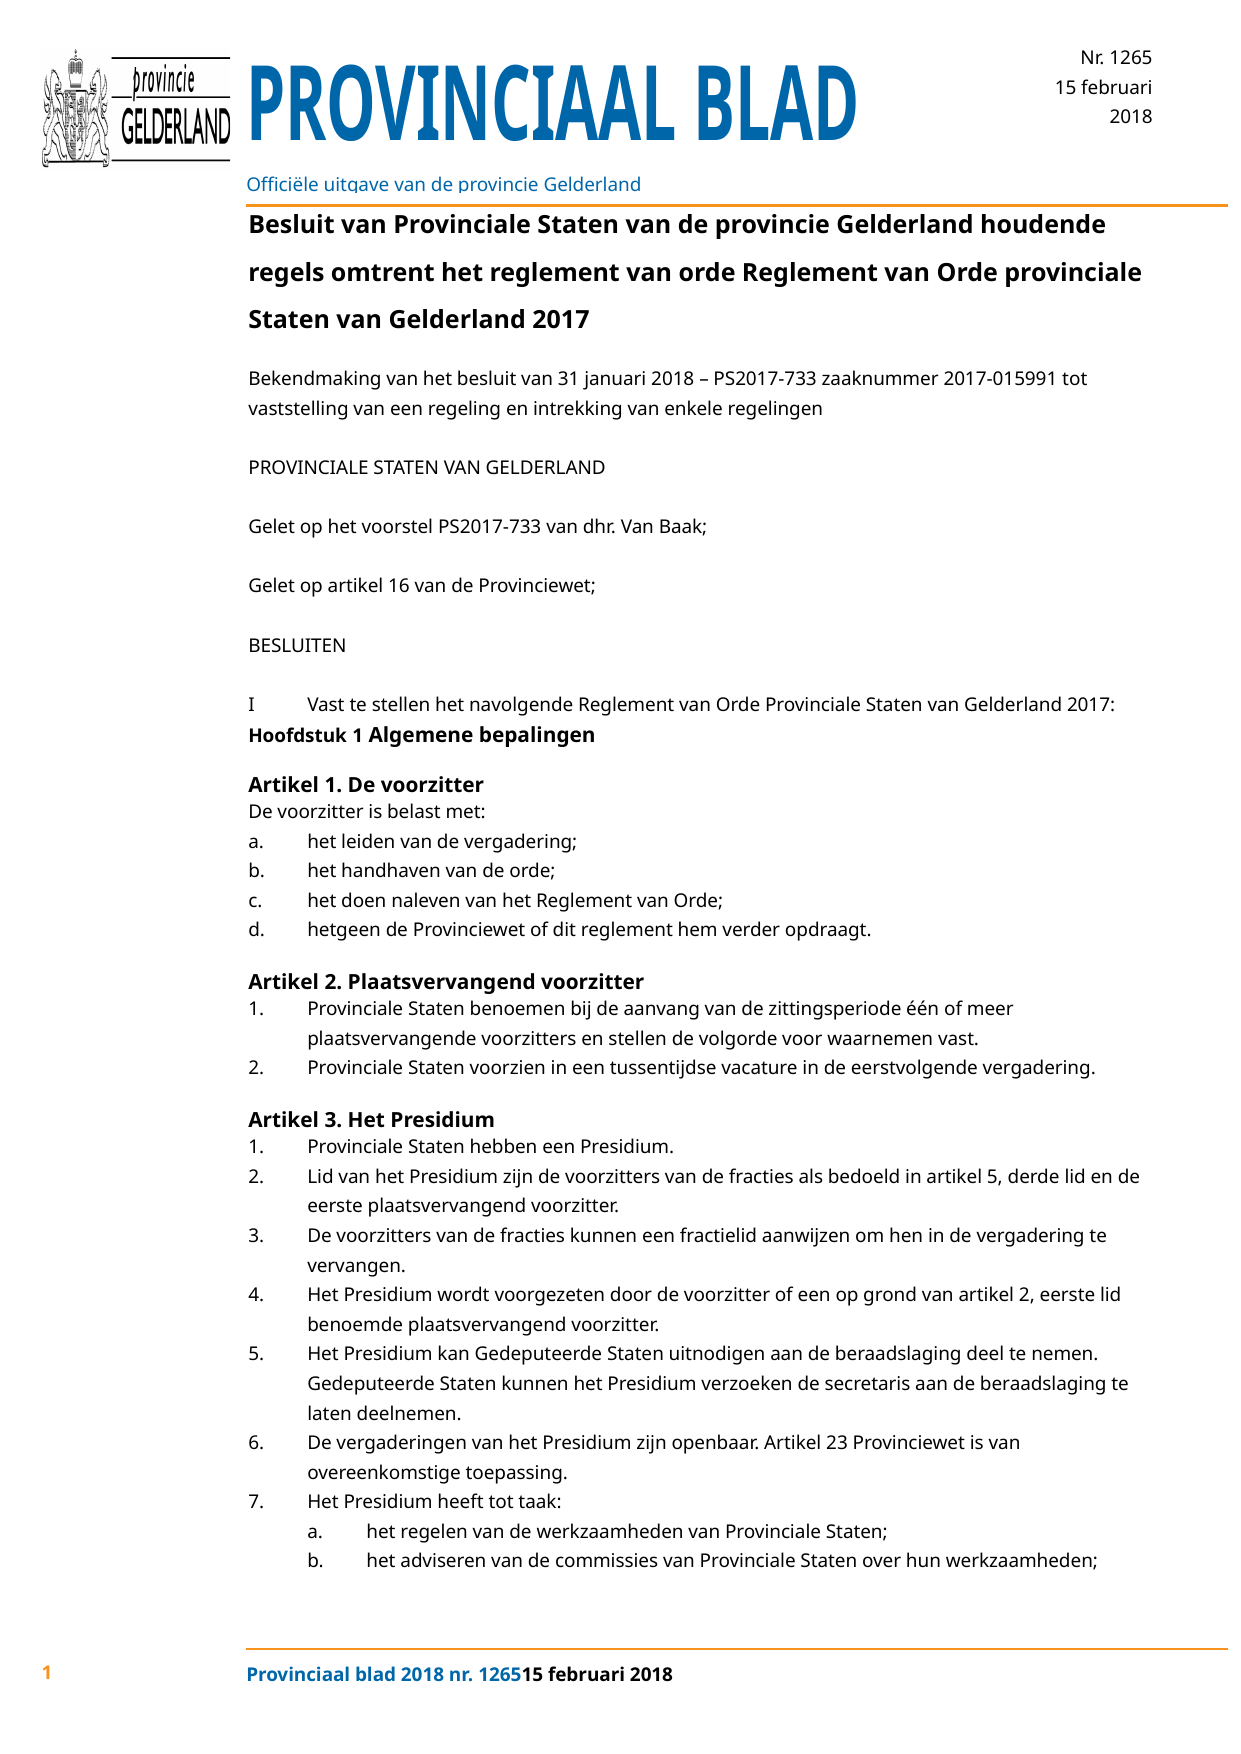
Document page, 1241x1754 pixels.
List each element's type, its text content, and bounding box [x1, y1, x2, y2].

list Provinciale Staten voorzien in een tussentijdse vacature in de eerstvolgende vergadering. [248, 1054, 1152, 1080]
list Het Presidium wordt voorgezeten door de voorzitter of een op grond van artikel 2, eerste lid benoemde plaatsvervangend voorzitter. [248, 1281, 1152, 1337]
text BESLUITEN [248, 632, 1152, 657]
list Vast te stellen het navolgende Reglement van Orde Provinciale Staten van Gelderland 2017: [248, 691, 1152, 717]
list hetgeen de Provinciewet of dit reglement hem verder opdraagt. [248, 917, 1152, 942]
list Lid van het Presidium zijn de voorzitters van de fracties als bedoeld in artikel 5, derde lid en de eerste plaatsvervangend voorzitter. [248, 1163, 1152, 1218]
text Artikel 3. Het Presidium [248, 1105, 1152, 1133]
list Provinciale Staten hebben een Presidium. [248, 1133, 1152, 1159]
list het handhaven van de orde; [248, 857, 1152, 883]
text Bekendmaking van het besluit van 31 januari 2018 – PS2017-733 zaaknummer 2017-015991 tot vaststelling van een regeling en intrekking van enkele regelingen [248, 366, 1152, 421]
list het regelen van de werkzaamheden van Provinciale Staten; [307, 1518, 1152, 1544]
list De voorzitters van de fracties kunnen een fractielid aanwijzen om hen in de vergadering te vervangen. [248, 1222, 1152, 1277]
text Gelet op het voorstel PS2017-733 van dhr. Van Baak; [248, 513, 1152, 539]
list het leiden van de vergadering; [248, 828, 1152, 853]
text Artikel 1. De voorzitter [248, 770, 1152, 798]
text Besluit van Provinciale Staten van de provincie Gelderland houdende regels omtrent het reglement van orde Reglement van Orde provinciale Staten van Gelderland 2017 [248, 207, 1152, 336]
list het doen naleven van het Reglement van Orde; [248, 887, 1152, 913]
text PROVINCIALE STATEN VAN GELDERLAND [248, 454, 1152, 480]
text Gelet op artikel 16 van de Provinciewet; [248, 573, 1152, 598]
list het adviseren van de commissies van Provinciale Staten over hun werkzaamheden; [307, 1548, 1152, 1573]
picture [41, 47, 231, 172]
text Artikel 2. Plaatsvervangend voorzitter [248, 967, 1152, 995]
list De vergaderingen van het Presidium zijn openbaar. Artikel 23 Provinciewet is van overeenkomstige toepassing. [248, 1429, 1152, 1484]
text Hoofdstuk 1 Algemene bepalingen [248, 721, 1152, 749]
list Het Presidium kan Gedeputeerde Staten uitnodigen aan de beraadslaging deel te nemen. Gedeputeerde Staten kunnen het Presidium verzoeken de secretaris aan de beraadslaging te laten deelnemen. [248, 1341, 1152, 1425]
list Het Presidium heeft tot taak: [248, 1488, 1152, 1514]
text De voorzitter is belast met: [248, 798, 1152, 824]
list Provinciale Staten benoemen bij de aanvang van de zittingsperiode één of meer plaatsvervangende voorzitters en stellen de volgorde voor waarnemen vast. [248, 995, 1152, 1051]
